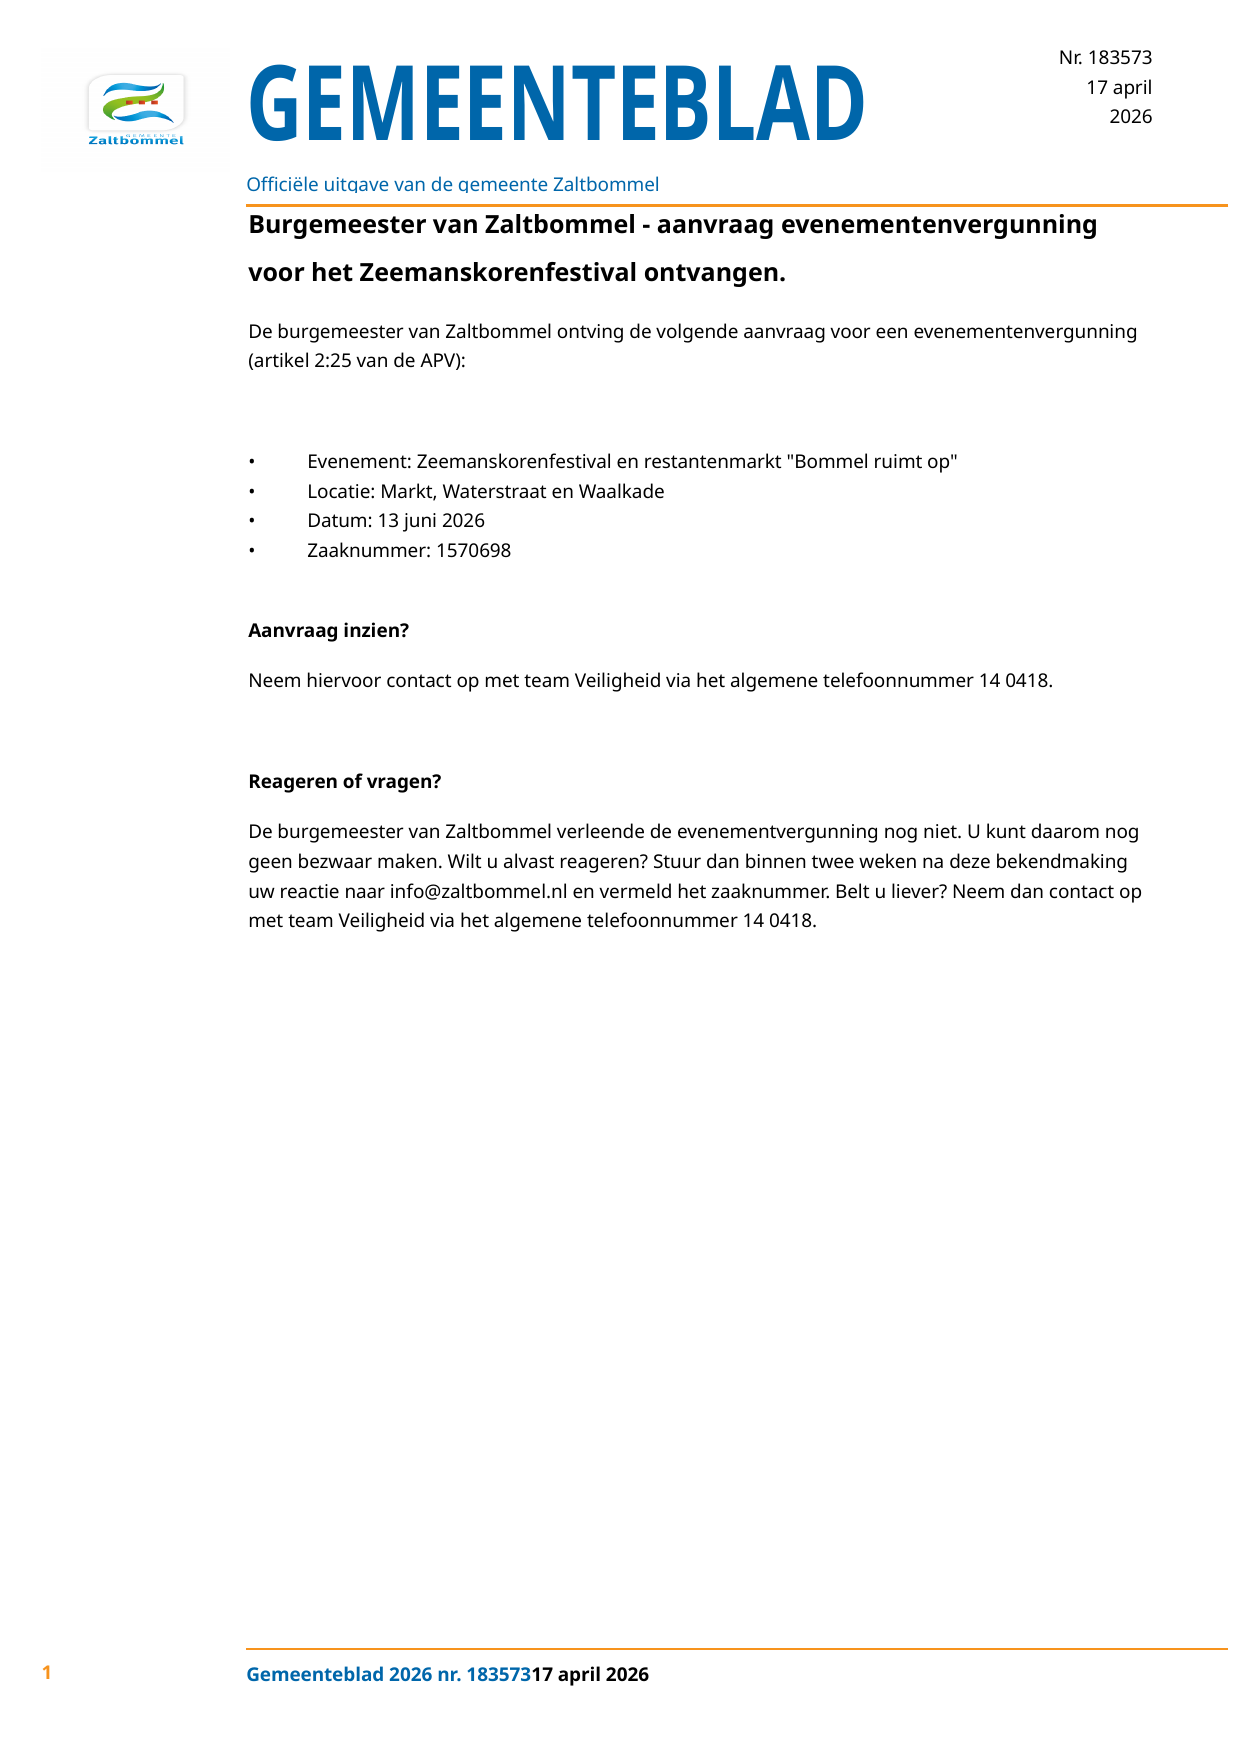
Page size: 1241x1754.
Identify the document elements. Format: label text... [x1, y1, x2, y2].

list Zaaknummer: 1570698 [248, 537, 1152, 563]
text De burgemeester van Zaltbommel ontving de volgende aanvraag voor een evenementenvergunning (artikel 2:25 van de APV): [248, 318, 1152, 373]
text Reageren of vragen? [248, 768, 1152, 794]
picture [41, 47, 231, 172]
list Evenement: Zeemanskorenfestival en restantenmarkt "Bommel ruimt op" [248, 448, 1152, 474]
text Neem hiervoor contact op met team Veiligheid via het algemene telefoonnummer 14 0418. [248, 667, 1152, 693]
text Aanvraag inzien? [248, 617, 1152, 643]
list Locatie: Markt, Waterstraat en Waalkade [248, 478, 1152, 504]
list Datum: 13 juni 2026 [248, 507, 1152, 533]
text Burgemeester van Zaltbommel - aanvraag evenementenvergunning voor het Zeemanskorenfestival ontvangen. [248, 207, 1152, 288]
text De burgemeester van Zaltbommel verleende de evenementvergunning nog niet. U kunt daarom nog geen bezwaar maken. Wilt u alvast reageren? Stuur dan binnen twee weken na deze bekendmaking uw reactie naar info@zaltbommel.nl en vermeld het zaaknummer. Belt u liever? Neem dan contact op met team Veiligheid via het algemene telefoonnummer 14 0418. [248, 819, 1152, 933]
